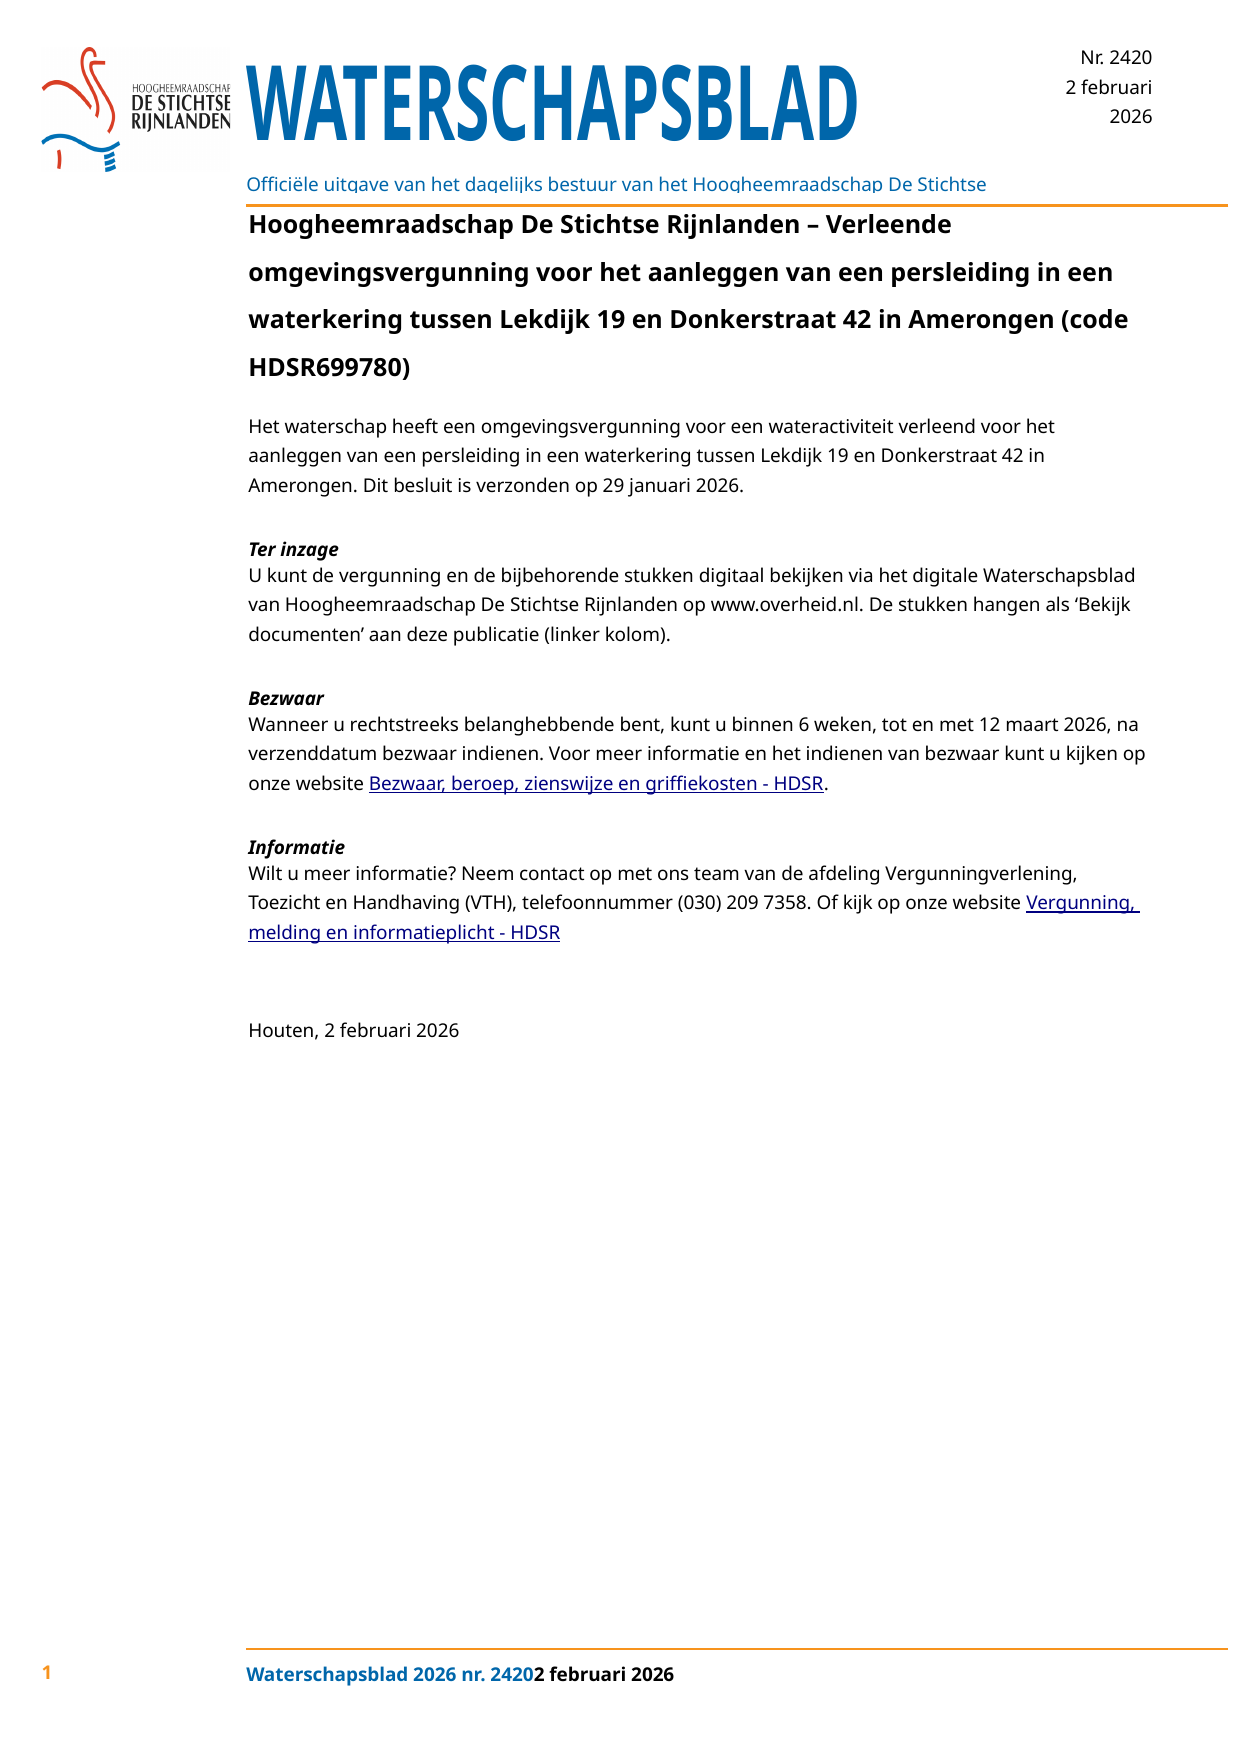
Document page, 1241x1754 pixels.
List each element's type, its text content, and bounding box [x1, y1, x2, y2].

text U kunt de vergunning en de bijbehorende stukken digitaal bekijken via het digitale Waterschapsblad van Hoogheemraadschap De Stichtse Rijnlanden op www.overheid.nl. De stukken hangen als ‘Bekijk documenten’ aan deze publicatie (linker kolom). [248, 562, 1152, 647]
text Wilt u meer informatie? Neem contact op met ons team van de afdeling Vergunningverlening, Toezicht en Handhaving (VTH), telefoonnummer (030) 209 7358. Of kijk op onze website Vergunning, melding en informatieplicht - HDSR [248, 860, 1152, 944]
text Wanneer u rechtstreeks belanghebbende bent, kunt u binnen 6 weken, tot en met 12 maart 2026, na verzenddatum bezwaar indienen. Voor meer informatie en het indienen van bezwaar kunt u kijken op onze website Bezwaar, beroep, zienswijze en griffiekosten - HDSR. [248, 711, 1152, 796]
text Het waterschap heeft een omgevingsvergunning voor een wateractiviteit verleend voor het aanleggen van een persleiding in een waterkering tussen Lekdijk 19 en Donkerstraat 42 in Amerongen. Dit besluit is verzonden op 29 januari 2026. [248, 413, 1152, 498]
text Bezwaar [248, 685, 1152, 711]
text Informatie [248, 834, 1152, 860]
picture [41, 47, 231, 172]
text Hoogheemraadschap De Stichtse Rijnlanden – Verleende omgevingsvergunning voor het aanleggen van een persleiding in een waterkering tussen Lekdijk 19 en Donkerstraat 42 in Amerongen (code HDSR699780) [248, 207, 1152, 384]
text Houten, 2 februari 2026 [248, 1017, 1152, 1043]
text Ter inzage [248, 536, 1152, 562]
